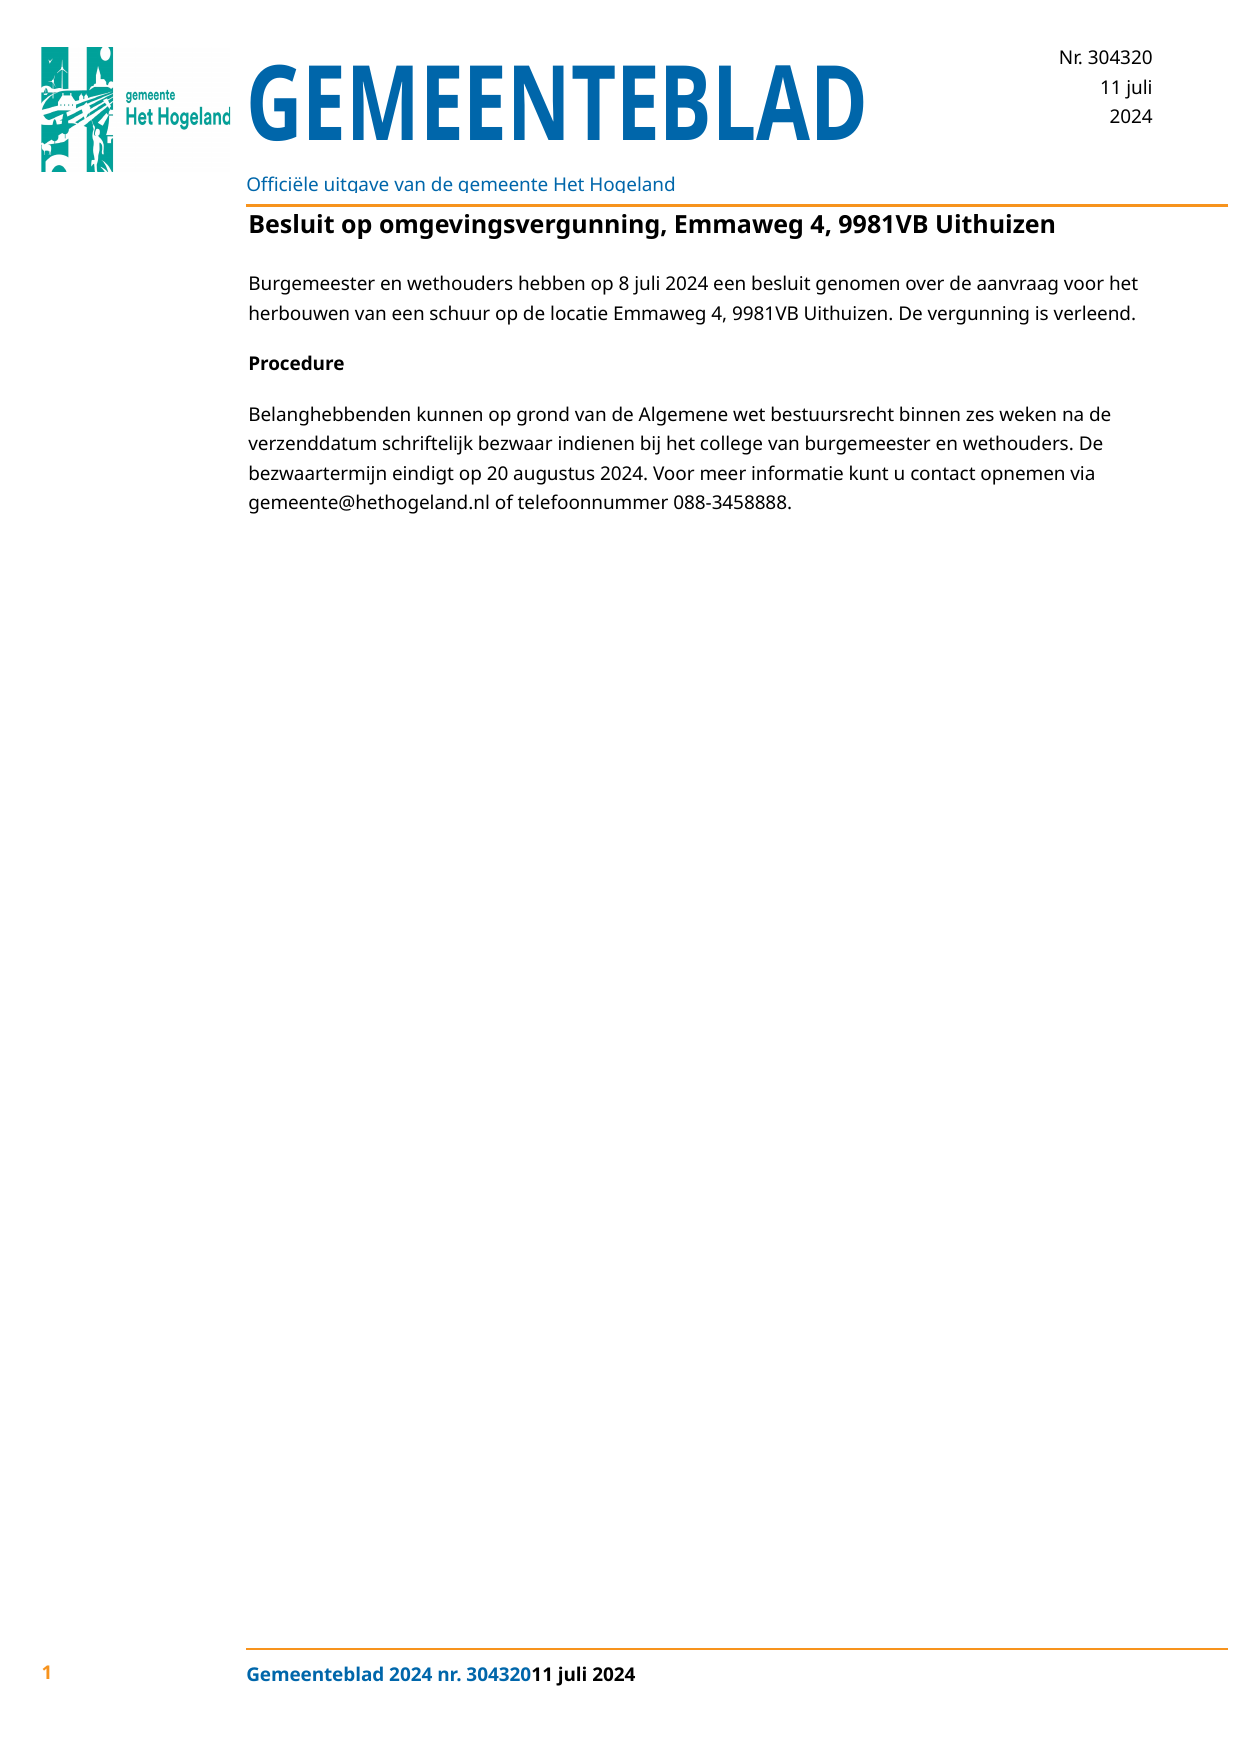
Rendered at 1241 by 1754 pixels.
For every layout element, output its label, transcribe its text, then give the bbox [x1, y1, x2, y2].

text Besluit op omgevingsvergunning, Emmaweg 4, 9981VB Uithuizen [248, 207, 1152, 241]
text Belanghebbenden kunnen op grond van de Algemene wet bestuursrecht binnen zes weken na de verzenddatum schriftelijk bezwaar indienen bij het college van burgemeester en wethouders. De bezwaartermijn eindigt op 20 augustus 2024. Voor meer informatie kunt u contact opnemen via gemeente@hethogeland.nl of telefoonnummer 088-3458888. [248, 401, 1152, 515]
picture [41, 47, 231, 172]
text Procedure [248, 350, 1152, 376]
text Burgemeester en wethouders hebben op 8 juli 2024 een besluit genomen over de aanvraag voor het herbouwen van een schuur op de locatie Emmaweg 4, 9981VB Uithuizen. De vergunning is verleend. [248, 270, 1152, 326]
